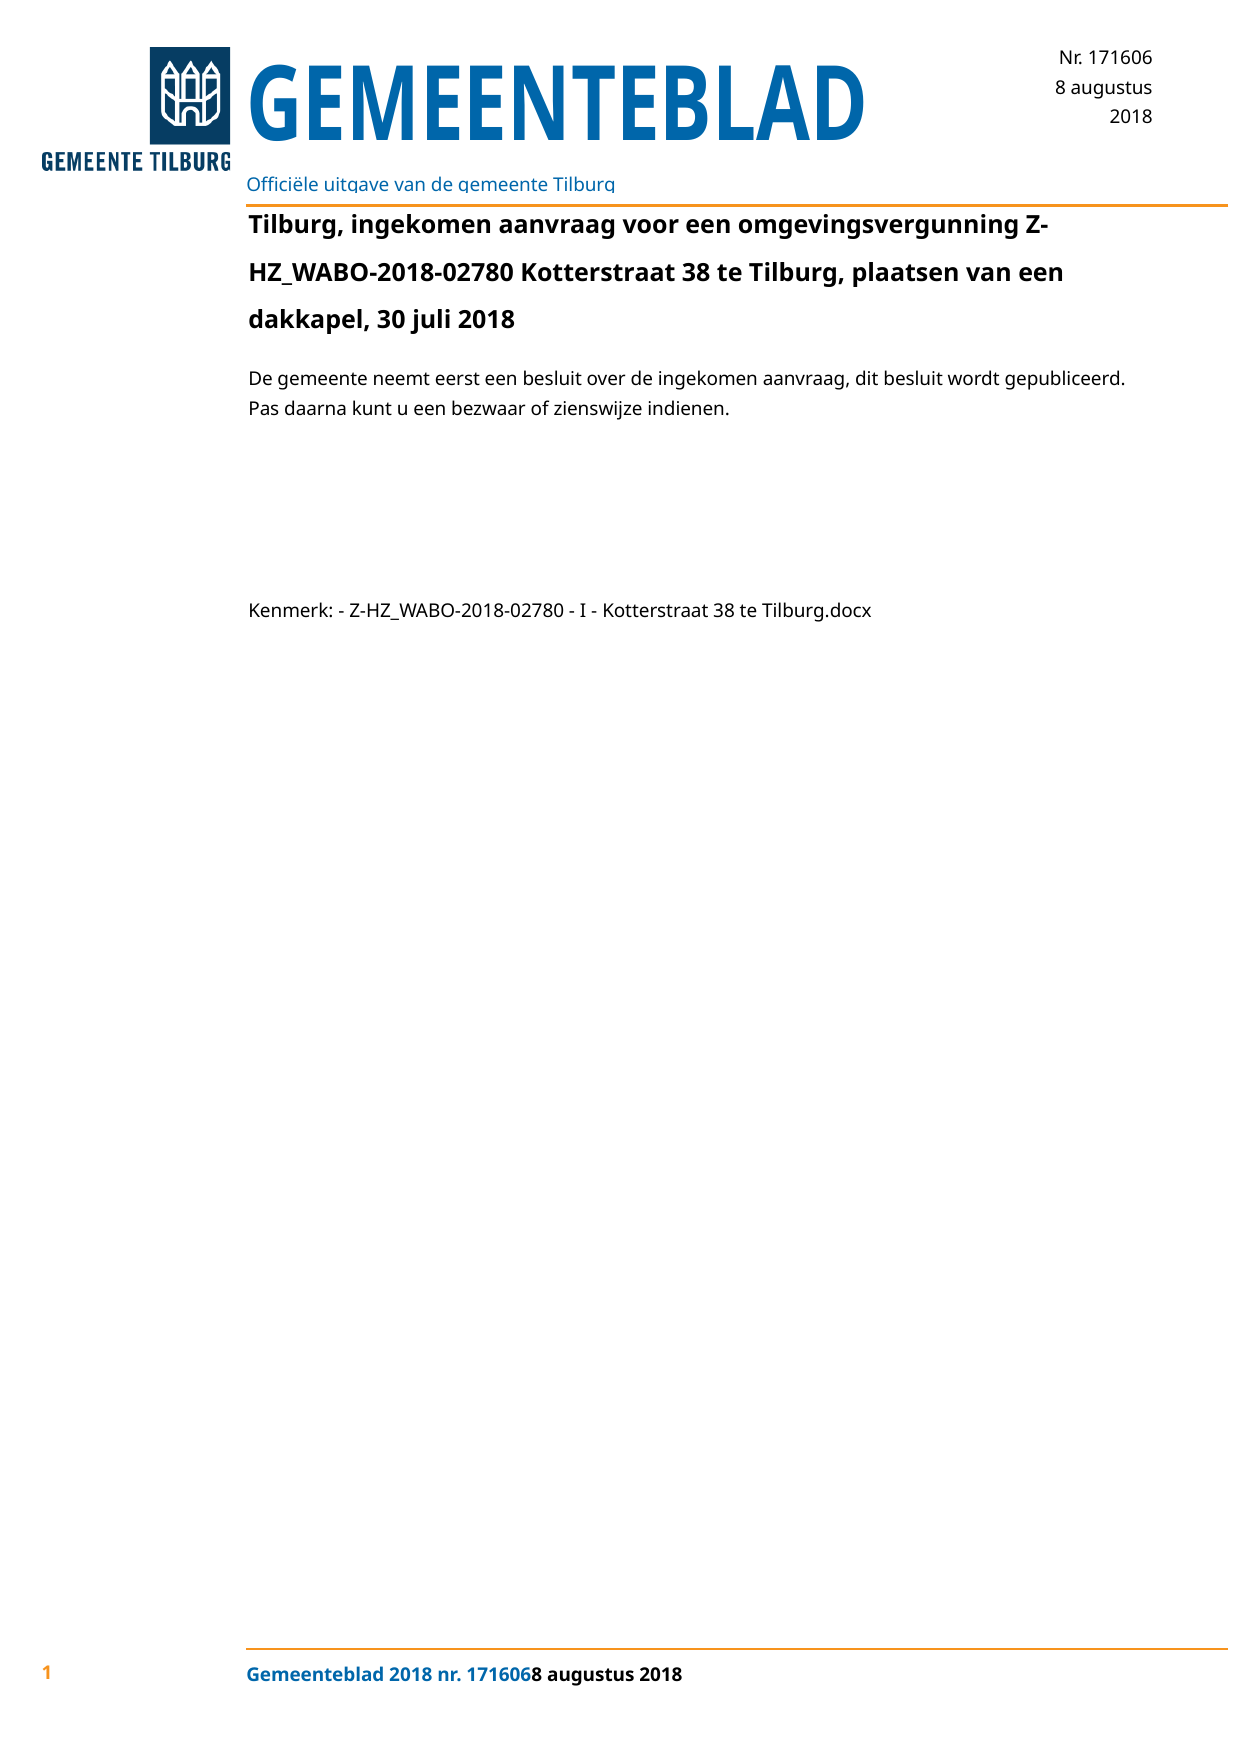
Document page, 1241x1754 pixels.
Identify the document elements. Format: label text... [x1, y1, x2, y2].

text Tilburg, ingekomen aanvraag voor een omgevingsvergunning Z-HZ_WABO-2018-02780 Kotterstraat 38 te Tilburg, plaatsen van een dakkapel, 30 juli 2018 [248, 207, 1152, 336]
text Kenmerk: - Z-HZ_WABO-2018-02780 - I - Kotterstraat 38 te Tilburg.docx [248, 597, 1152, 622]
picture [41, 47, 231, 172]
text De gemeente neemt eerst een besluit over de ingekomen aanvraag, dit besluit wordt gepubliceerd. Pas daarna kunt u een bezwaar of zienswijze indienen. [248, 366, 1152, 421]
